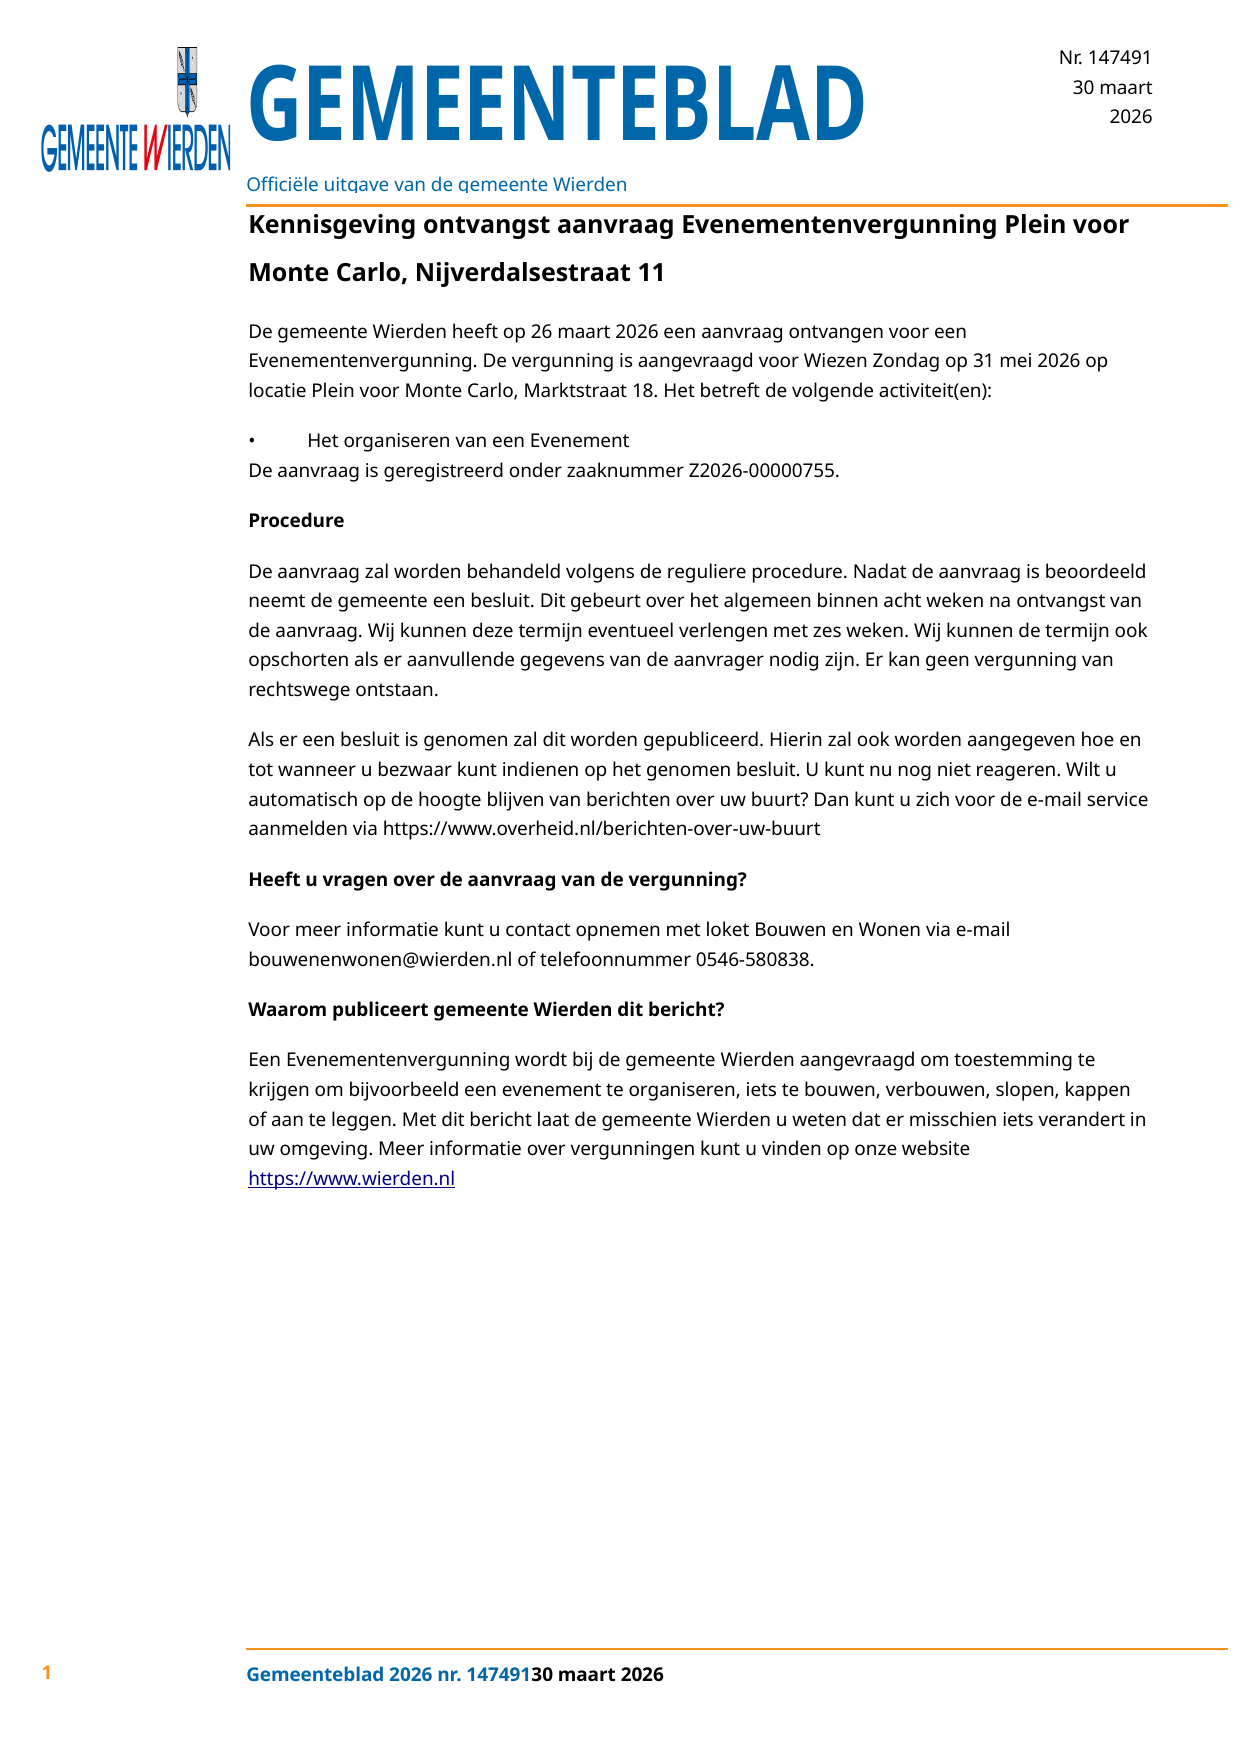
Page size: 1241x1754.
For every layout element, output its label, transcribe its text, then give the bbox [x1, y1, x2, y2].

text Voor meer informatie kunt u contact opnemen met loket Bouwen en Wonen via e-mail bouwenenwonen@wierden.nl of telefoonnummer 0546-580838. [248, 916, 1152, 972]
text Heeft u vragen over de aanvraag van de vergunning? [248, 866, 1152, 892]
list Het organiseren van een Evenement [248, 427, 1152, 453]
text Procedure [248, 507, 1152, 533]
text Een Evenementenvergunning wordt bij de gemeente Wierden aangevraagd om toestemming te krijgen om bijvoorbeeld een evenement te organiseren, iets te bouwen, verbouwen, slopen, kappen of aan te leggen. Met dit bericht laat de gemeente Wierden u weten dat er misschien iets verandert in uw omgeving. Meer informatie over vergunningen kunt u vinden op onze website https://www.wierden.nl [248, 1047, 1152, 1191]
text Als er een besluit is genomen zal dit worden gepubliceerd. Hierin zal ook worden aangegeven hoe en tot wanneer u bezwaar kunt indienen op het genomen besluit. U kunt nu nog niet reageren. Wilt u automatisch op de hoogte blijven van berichten over uw buurt? Dan kunt u zich voor de e-mail service aanmelden via https://www.overheid.nl/berichten-over-uw-buurt [248, 727, 1152, 841]
text De aanvraag zal worden behandeld volgens de reguliere procedure. Nadat de aanvraag is beoordeeld neemt de gemeente een besluit. Dit gebeurt over het algemeen binnen acht weken na ontvangst van de aanvraag. Wij kunnen deze termijn eventueel verlengen met zes weken. Wij kunnen de termijn ook opschorten als er aanvullende gegevens van de aanvrager nodig zijn. Er kan geen vergunning van rechtswege ontstaan. [248, 558, 1152, 702]
text De aanvraag is geregistreerd onder zaaknummer Z2026-00000755. [248, 457, 1152, 483]
text Waarom publiceert gemeente Wierden dit bericht? [248, 996, 1152, 1022]
picture [41, 47, 231, 172]
text De gemeente Wierden heeft op 26 maart 2026 een aanvraag ontvangen voor een Evenementenvergunning. De vergunning is aangevraagd voor Wiezen Zondag op 31 mei 2026 op locatie Plein voor Monte Carlo, Marktstraat 18. Het betreft de volgende activiteit(en): [248, 318, 1152, 403]
text Kennisgeving ontvangst aanvraag Evenementenvergunning Plein voor Monte Carlo, Nijverdalsestraat 11 [248, 207, 1152, 288]
